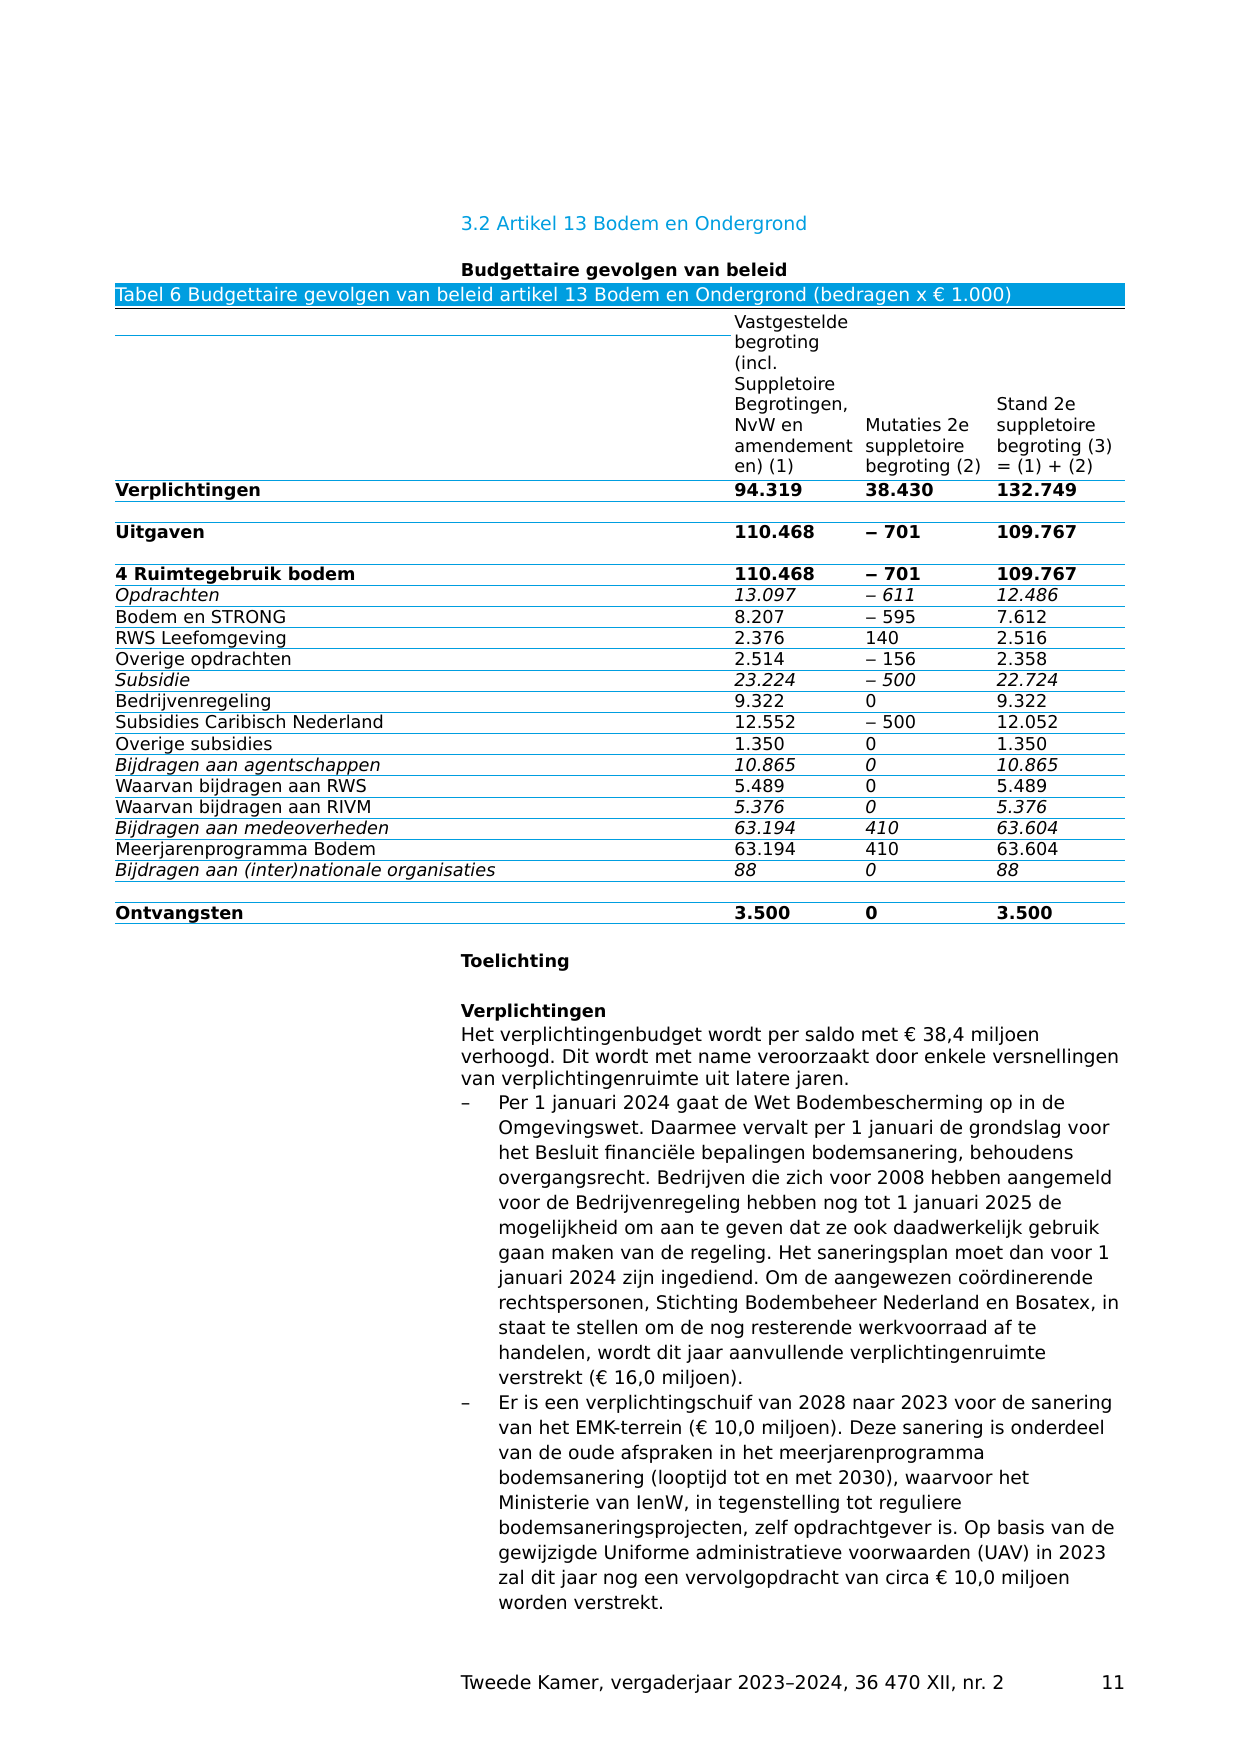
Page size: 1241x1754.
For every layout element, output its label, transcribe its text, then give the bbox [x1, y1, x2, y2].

table_cell Waarvan bijdragen aan RIVM [115, 798, 731, 817]
table_cell Bijdragen aan agentschappen [115, 755, 731, 775]
table_cell Overige opdrachten [115, 649, 731, 669]
table_cell 2.358 [994, 649, 1125, 669]
table_cell 410 [862, 840, 993, 860]
table_cell [862, 882, 993, 902]
table_cell 10.865 [994, 755, 1125, 775]
table_cell 9.322 [731, 692, 862, 712]
table_cell Uitgaven [115, 523, 731, 543]
table_cell Ontvangsten [115, 903, 731, 923]
text Verplichtingen [461, 999, 1125, 1022]
table_cell 140 [862, 628, 993, 648]
table_cell 88 [731, 861, 862, 881]
table_cell 7.612 [994, 607, 1125, 627]
table_cell 2.376 [731, 628, 862, 648]
table_cell Opdrachten [115, 586, 731, 606]
table_cell ‒ 156 [862, 649, 993, 669]
table_cell [994, 882, 1125, 902]
table_cell [115, 543, 731, 564]
table_cell 2.516 [994, 628, 1125, 648]
table_cell Waarvan bijdragen aan RWS [115, 776, 731, 796]
table_cell [994, 502, 1125, 522]
table_cell ‒ 701 [862, 523, 993, 543]
table_cell 23.224 [731, 671, 862, 691]
table_cell RWS Leefomgeving [115, 628, 731, 648]
table_cell ‒ 595 [862, 607, 993, 627]
table_cell Bodem en STRONG [115, 607, 731, 627]
table_cell 10.865 [731, 755, 862, 775]
table_cell [731, 502, 862, 522]
table_cell Stand 2e suppletoire begroting (3) = (1) + (2) [994, 309, 1125, 480]
table_cell 132.749 [994, 481, 1125, 501]
table_cell 63.604 [994, 840, 1125, 860]
title 3.2 Artikel 13 Bodem en Ondergrond [461, 213, 1125, 235]
table_cell Vastgestelde begroting (incl. Suppletoire Begrotingen, NvW en amendementen) (1) [731, 309, 862, 480]
table_cell [115, 336, 731, 480]
table_cell 0 [862, 776, 993, 796]
text Het verplichtingenbudget wordt per saldo met € 38,4 miljoen verhoogd. Dit wordt met name veroorzaakt door enkele versnellingen van verplichtingenruimte uit latere jaren. [461, 1024, 1125, 1090]
table_cell 9.322 [994, 692, 1125, 712]
table_cell Meerjarenprogramma Bodem [115, 840, 731, 860]
table_cell [862, 543, 993, 564]
table_cell 63.194 [731, 840, 862, 860]
table_cell ‒ 701 [862, 565, 993, 585]
table_cell [862, 502, 993, 522]
table_cell 5.489 [731, 776, 862, 796]
table_cell ‒ 611 [862, 586, 993, 606]
table_cell 5.376 [994, 798, 1125, 817]
table_cell [731, 882, 862, 902]
table_cell 12.552 [731, 713, 862, 733]
table_cell Mutaties 2e suppletoire begroting (2) [862, 309, 993, 480]
table_cell 4 Ruimtegebruik bodem [115, 565, 731, 585]
table_cell 1.350 [994, 734, 1125, 754]
list Per 1 januari 2024 gaat de Wet Bodembescherming op in de Omgevingswet. Daarmee vervalt per 1 januari de grondslag voor het Besluit financiële bepalingen bodemsanering, behoudens overgangsrecht. Bedrijven die zich voor 2008 hebben aangemeld voor de Bedrijvenregeling hebben nog tot 1 januari 2025 de mogelijkheid om aan te geven dat ze ook daadwerkelijk gebruik gaan maken van de regeling. Het saneringsplan moet dan voor 1 januari 2024 zijn ingediend. Om de aangewezen coördinerende rechtspersonen, Stichting Bodembeheer Nederland en Bosatex, in staat te stellen om de nog resterende werkvoorraad af te handelen, wordt dit jaar aanvullende verplichtingenruimte verstrekt (€ 16,0 miljoen). [461, 1090, 1125, 1390]
table_cell 38.430 [862, 481, 993, 501]
table_cell 0 [862, 861, 993, 881]
table_cell 63.194 [731, 819, 862, 839]
table_cell 0 [862, 755, 993, 775]
table_cell 8.207 [731, 607, 862, 627]
table_cell 0 [862, 798, 993, 817]
table_cell 13.097 [731, 586, 862, 606]
table_cell 2.514 [731, 649, 862, 669]
table_cell 94.319 [731, 481, 862, 501]
table_cell 22.724 [994, 671, 1125, 691]
table_cell 5.376 [731, 798, 862, 817]
table_cell ‒ 500 [862, 671, 993, 691]
table_cell 3.500 [994, 903, 1125, 923]
table_cell 88 [994, 861, 1125, 881]
table_cell 109.767 [994, 523, 1125, 543]
table_cell Overige subsidies [115, 734, 731, 754]
text Budgettaire gevolgen van beleid [461, 258, 1125, 281]
table_cell Bijdragen aan medeoverheden [115, 819, 731, 839]
table_cell 12.052 [994, 713, 1125, 733]
table_cell 1.350 [731, 734, 862, 754]
table_cell 410 [862, 819, 993, 839]
table_cell 0 [862, 734, 993, 754]
table_cell 12.486 [994, 586, 1125, 606]
table_cell Bijdragen aan (inter)nationale organisaties [115, 861, 731, 881]
table_cell [115, 309, 731, 335]
table_cell 110.468 [731, 565, 862, 585]
table_cell 3.500 [731, 903, 862, 923]
table_cell 5.489 [994, 776, 1125, 796]
table_cell Bedrijvenregeling [115, 692, 731, 712]
table_cell Subsidie [115, 671, 731, 691]
table_cell [731, 543, 862, 564]
table_cell 109.767 [994, 565, 1125, 585]
table_cell 0 [862, 903, 993, 923]
table_cell 0 [862, 692, 993, 712]
text Toelichting [461, 949, 1125, 972]
table_cell 110.468 [731, 523, 862, 543]
table_cell [115, 882, 731, 902]
table_cell Verplichtingen [115, 481, 731, 501]
table_cell ‒ 500 [862, 713, 993, 733]
table_cell [994, 543, 1125, 564]
table_cell Subsidies Caribisch Nederland [115, 713, 731, 733]
table_cell [115, 502, 731, 522]
table_cell 63.604 [994, 819, 1125, 839]
list Er is een verplichtingschuif van 2028 naar 2023 voor de sanering van het EMK-terrein (€ 10,0 miljoen). Deze sanering is onderdeel van de oude afspraken in het meerjarenprogramma bodemsanering (looptijd tot en met 2030), waarvoor het Ministerie van IenW, in tegenstelling tot reguliere bodemsaneringsprojecten, zelf opdrachtgever is. Op basis van de gewijzigde Uniforme administratieve voorwaarden (UAV) in 2023 zal dit jaar nog een vervolgopdracht van circa € 10,0 miljoen worden verstrekt. [461, 1390, 1125, 1615]
